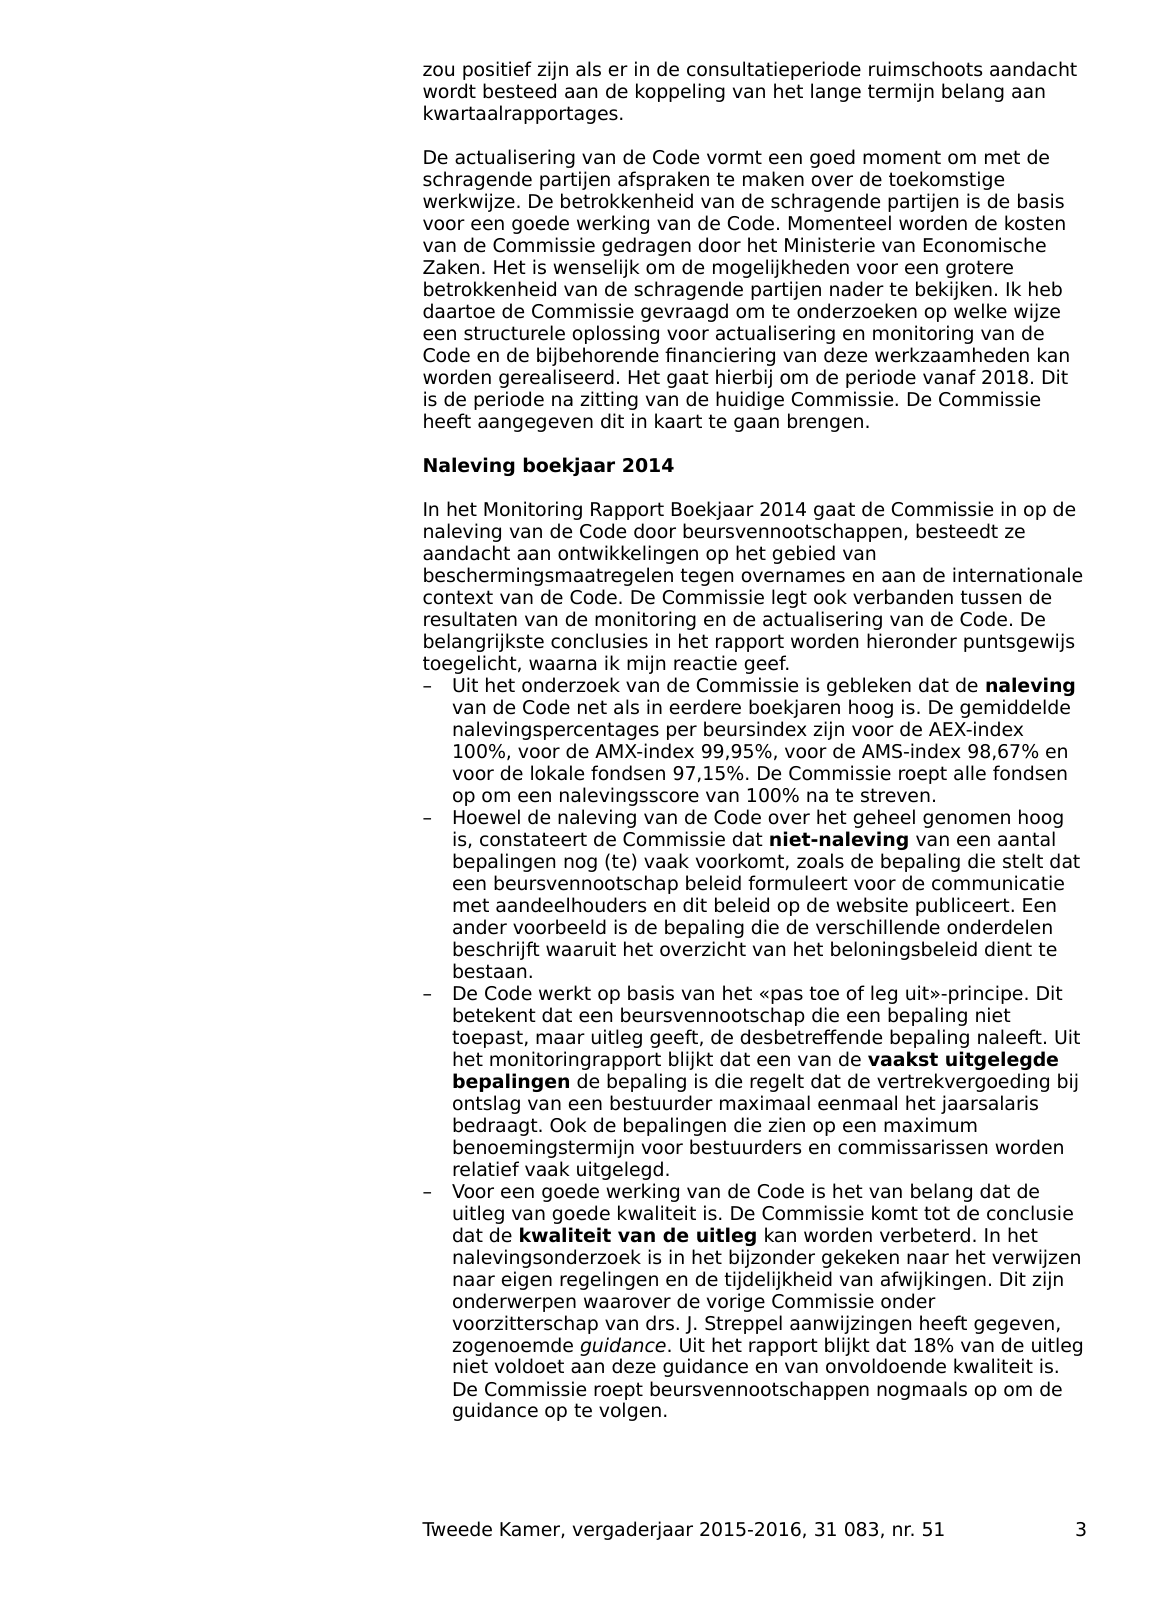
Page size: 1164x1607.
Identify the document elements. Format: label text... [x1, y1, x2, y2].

text – Voor een goede werking van de Code is het van belang dat de uitleg van goede kwaliteit is. De Commissie komt tot de conclusie dat de kwaliteit van de uitleg kan worden verbeterd. In het nalevingsonderzoek is in het bijzonder gekeken naar het verwijzen naar eigen regelingen en de tijdelijkheid van afwijkingen. Dit zijn onderwerpen waarover de vorige Commissie onder voorzitterschap van drs. J. Streppel aanwijzingen heeft gegeven, zogenoemde guidance. Uit het rapport blijkt dat 18% van de uitleg niet voldoet aan deze guidance en van onvoldoende kwaliteit is. De Commissie roept beursvennootschappen nogmaals op om de guidance op te volgen. [422, 1181, 1087, 1422]
text – Hoewel de naleving van de Code over het geheel genomen hoog is, constateert de Commissie dat niet-naleving van een aantal bepalingen nog (te) vaak voorkomt, zoals de bepaling die stelt dat een beursvennootschap beleid formuleert voor de communicatie met aandeelhouders en dit beleid op de website publiceert. Een ander voorbeeld is de bepaling die de verschillende onderdelen beschrijft waaruit het overzicht van het beloningsbeleid dient te bestaan. [422, 807, 1087, 983]
text – De Code werkt op basis van het «pas toe of leg uit»-principe. Dit betekent dat een beursvennootschap die een bepaling niet toepast, maar uitleg geeft, de desbetreffende bepaling naleeft. Uit het monitoringrapport blijkt dat een van de vaakst uitgelegde bepalingen de bepaling is die regelt dat de vertrekvergoeding bij ontslag van een bestuurder maximaal eenmaal het jaarsalaris bedraagt. Ook de bepalingen die zien op een maximum benoemingstermijn voor bestuurders en commissarissen worden relatief vaak uitgelegd. [422, 983, 1087, 1181]
text In het Monitoring Rapport Boekjaar 2014 gaat de Commissie in op de naleving van de Code door beursvennootschappen, besteedt ze aandacht aan ontwikkelingen op het gebied van beschermingsmaatregelen tegen overnames en aan de internationale context van de Code. De Commissie legt ook verbanden tussen de resultaten van de monitoring en de actualisering van de Code. De belangrijkste conclusies in het rapport worden hieronder puntsgewijs toegelicht, waarna ik mijn reactie geef. [422, 499, 1087, 675]
text – Uit het onderzoek van de Commissie is gebleken dat de naleving van de Code net als in eerdere boekjaren hoog is. De gemiddelde nalevingspercentages per beursindex zijn voor de AEX-index 100%, voor de AMX-index 99,95%, voor de AMS-index 98,67% en voor de lokale fondsen 97,15%. De Commissie roept alle fondsen op om een nalevingsscore van 100% na te streven. [422, 675, 1087, 807]
subtitle Naleving boekjaar 2014 [422, 455, 1087, 477]
text zou positief zijn als er in de consultatieperiode ruimschoots aandacht wordt besteed aan de koppeling van het lange termijn belang aan kwartaalrapportages. [422, 59, 1087, 125]
text De actualisering van de Code vormt een goed moment om met de schragende partijen afspraken te maken over de toekomstige werkwijze. De betrokkenheid van de schragende partijen is de basis voor een goede werking van de Code. Momenteel worden de kosten van de Commissie gedragen door het Ministerie van Economische Zaken. Het is wenselijk om de mogelijkheden voor een grotere betrokkenheid van de schragende partijen nader te bekijken. Ik heb daartoe de Commissie gevraagd om te onderzoeken op welke wijze een structurele oplossing voor actualisering en monitoring van de Code en de bijbehorende financiering van deze werkzaamheden kan worden gerealiseerd. Het gaat hierbij om de periode vanaf 2018. Dit is de periode na zitting van de huidige Commissie. De Commissie heeft aangegeven dit in kaart te gaan brengen. [422, 147, 1087, 433]
